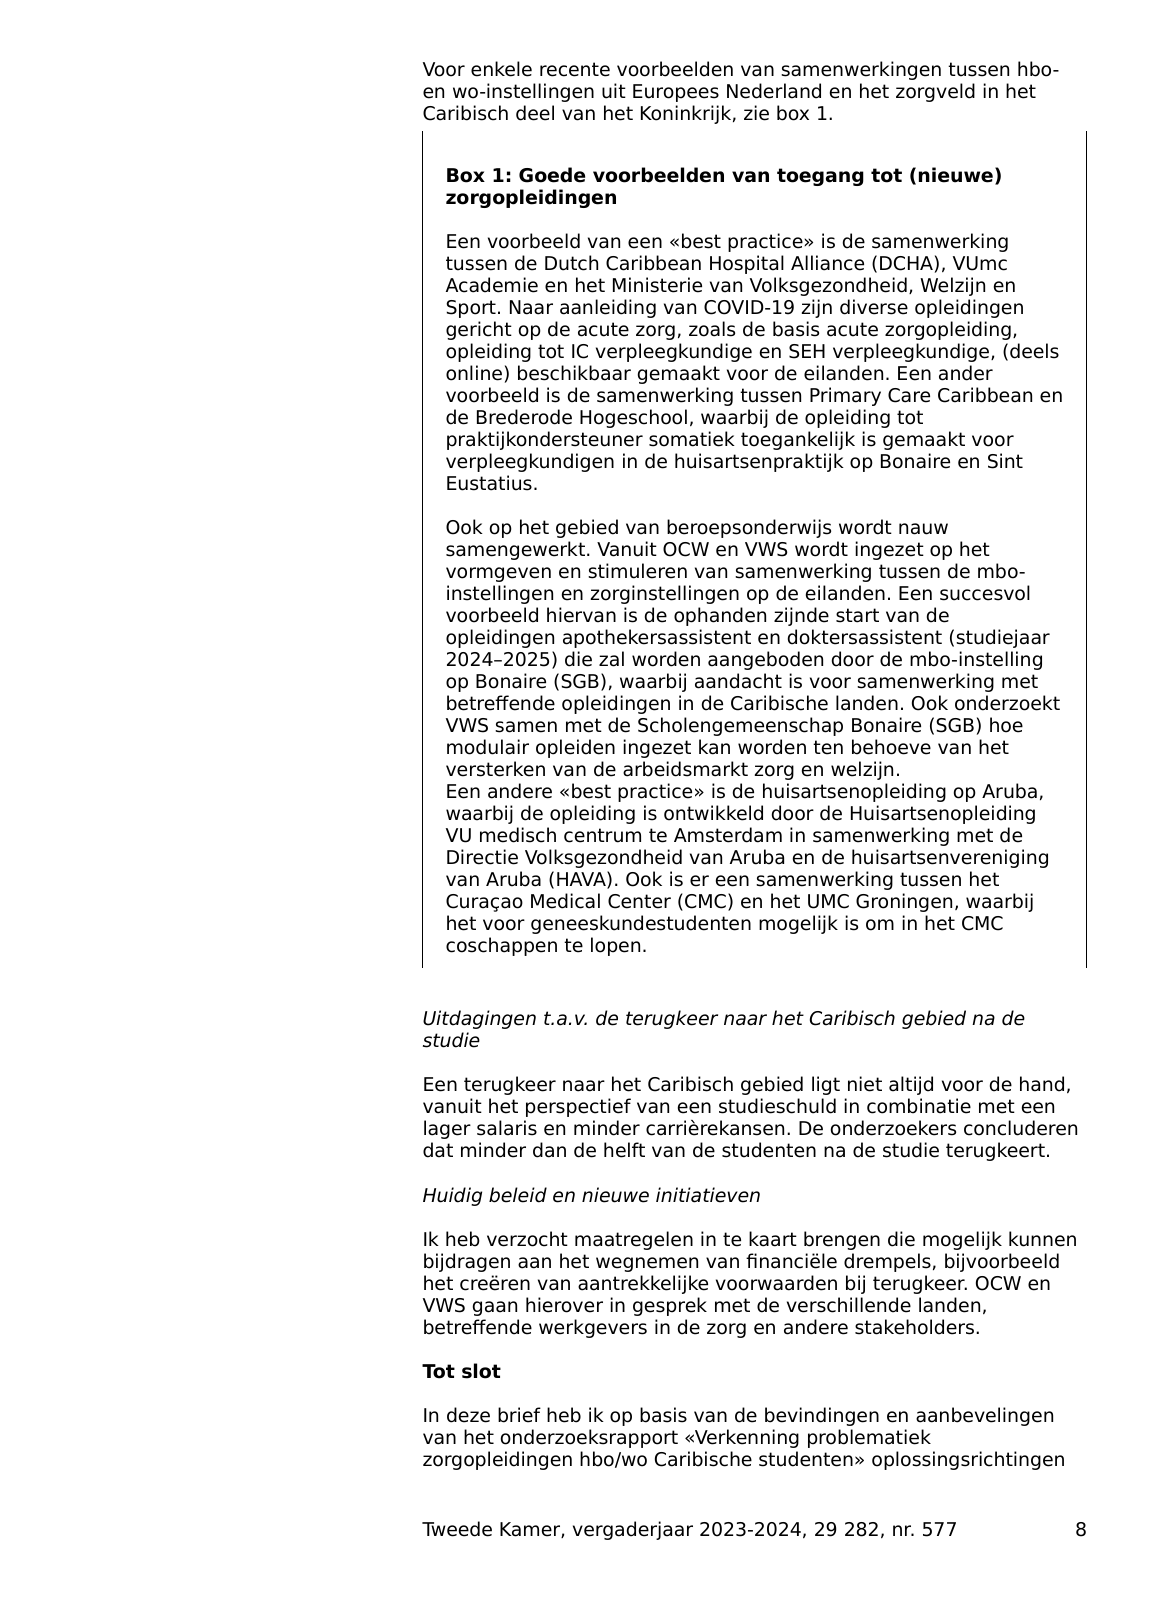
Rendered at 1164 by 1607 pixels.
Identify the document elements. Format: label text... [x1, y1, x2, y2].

text Ik heb verzocht maatregelen in te kaart brengen die mogelijk kunnen bijdragen aan het wegnemen van financiële drempels, bijvoorbeeld het creëren van aantrekkelijke voorwaarden bij terugkeer. OCW en VWS gaan hierover in gesprek met de verschillende landen, betreffende werkgevers in de zorg en andere stakeholders. [422, 1229, 1087, 1338]
table_header Box 1: Goede voorbeelden van toegang tot (nieuwe) zorgopleidingen Een voorbeeld van een «best practice» is de samenwerking tussen de Dutch Caribbean Hospital Alliance (DCHA), VUmc Academie en het Ministerie van Volksgezondheid, Welzijn en Sport. Naar aanleiding van COVID-19 zijn diverse opleidingen gericht op de acute zorg, zoals de basis acute zorgopleiding, opleiding tot IC verpleegkundige en SEH verpleegkundige, (deels online) beschikbaar gemaakt voor de eilanden. Een ander voorbeeld is de samenwerking tussen Primary Care Caribbean en de Brederode Hogeschool, waarbij de opleiding tot praktijkondersteuner somatiek toegankelijk is gemaakt voor verpleegkundigen in de huisartsenpraktijk op Bonaire en Sint Eustatius. Ook op het gebied van beroepsonderwijs wordt nauw samengewerkt. Vanuit OCW en VWS wordt ingezet op het vormgeven en stimuleren van samenwerking tussen de mbo-instellingen en zorginstellingen op de eilanden. Een succesvol voorbeeld hiervan is de ophanden zijnde start van de opleidingen apothekersassistent en doktersassistent (studiejaar 2024–2025) die zal worden aangeboden door de mbo-instelling op Bonaire (SGB), waarbij aandacht is voor samenwerking met betreffende opleidingen in de Caribische landen. Ook onderzoekt VWS samen met de Scholengemeenschap Bonaire (SGB) hoe modulair opleiden ingezet kan worden ten behoeve van het versterken van de arbeidsmarkt zorg en welzijn. Een andere «best practice» is de huisartsenopleiding op Aruba, waarbij de opleiding is ontwikkeld door de Huisartsenopleiding VU medisch centrum te Amsterdam in samenwerking met de Directie Volksgezondheid van Aruba en de huisartsenvereniging van Aruba (HAVA). Ook is er een samenwerking tussen het Curaçao Medical Center (CMC) en het UMC Groningen, waarbij het voor geneeskundestudenten mogelijk is om in het CMC coschappen te lopen. [423, 131, 1086, 968]
text Voor enkele recente voorbeelden van samenwerkingen tussen hbo- en wo-instellingen uit Europees Nederland en het zorgveld in het Caribisch deel van het Koninkrijk, zie box 1. [422, 59, 1087, 125]
subtitle Tot slot [422, 1361, 1087, 1383]
subtitle Huidig beleid en nieuwe initiatieven [422, 1184, 1087, 1206]
text Een terugkeer naar het Caribisch gebied ligt niet altijd voor de hand, vanuit het perspectief van een studieschuld in combinatie met een lager salaris en minder carrièrekansen. De onderzoekers concluderen dat minder dan de helft van de studenten na de studie terugkeert. [422, 1074, 1087, 1162]
subtitle Uitdagingen t.a.v. de terugkeer naar het Caribisch gebied na de studie [422, 1008, 1087, 1052]
text In deze brief heb ik op basis van de bevindingen en aanbevelingen van het onderzoeksrapport «Verkenning problematiek zorgopleidingen hbo/wo Caribische studenten» oplossingsrichtingen [422, 1405, 1087, 1471]
